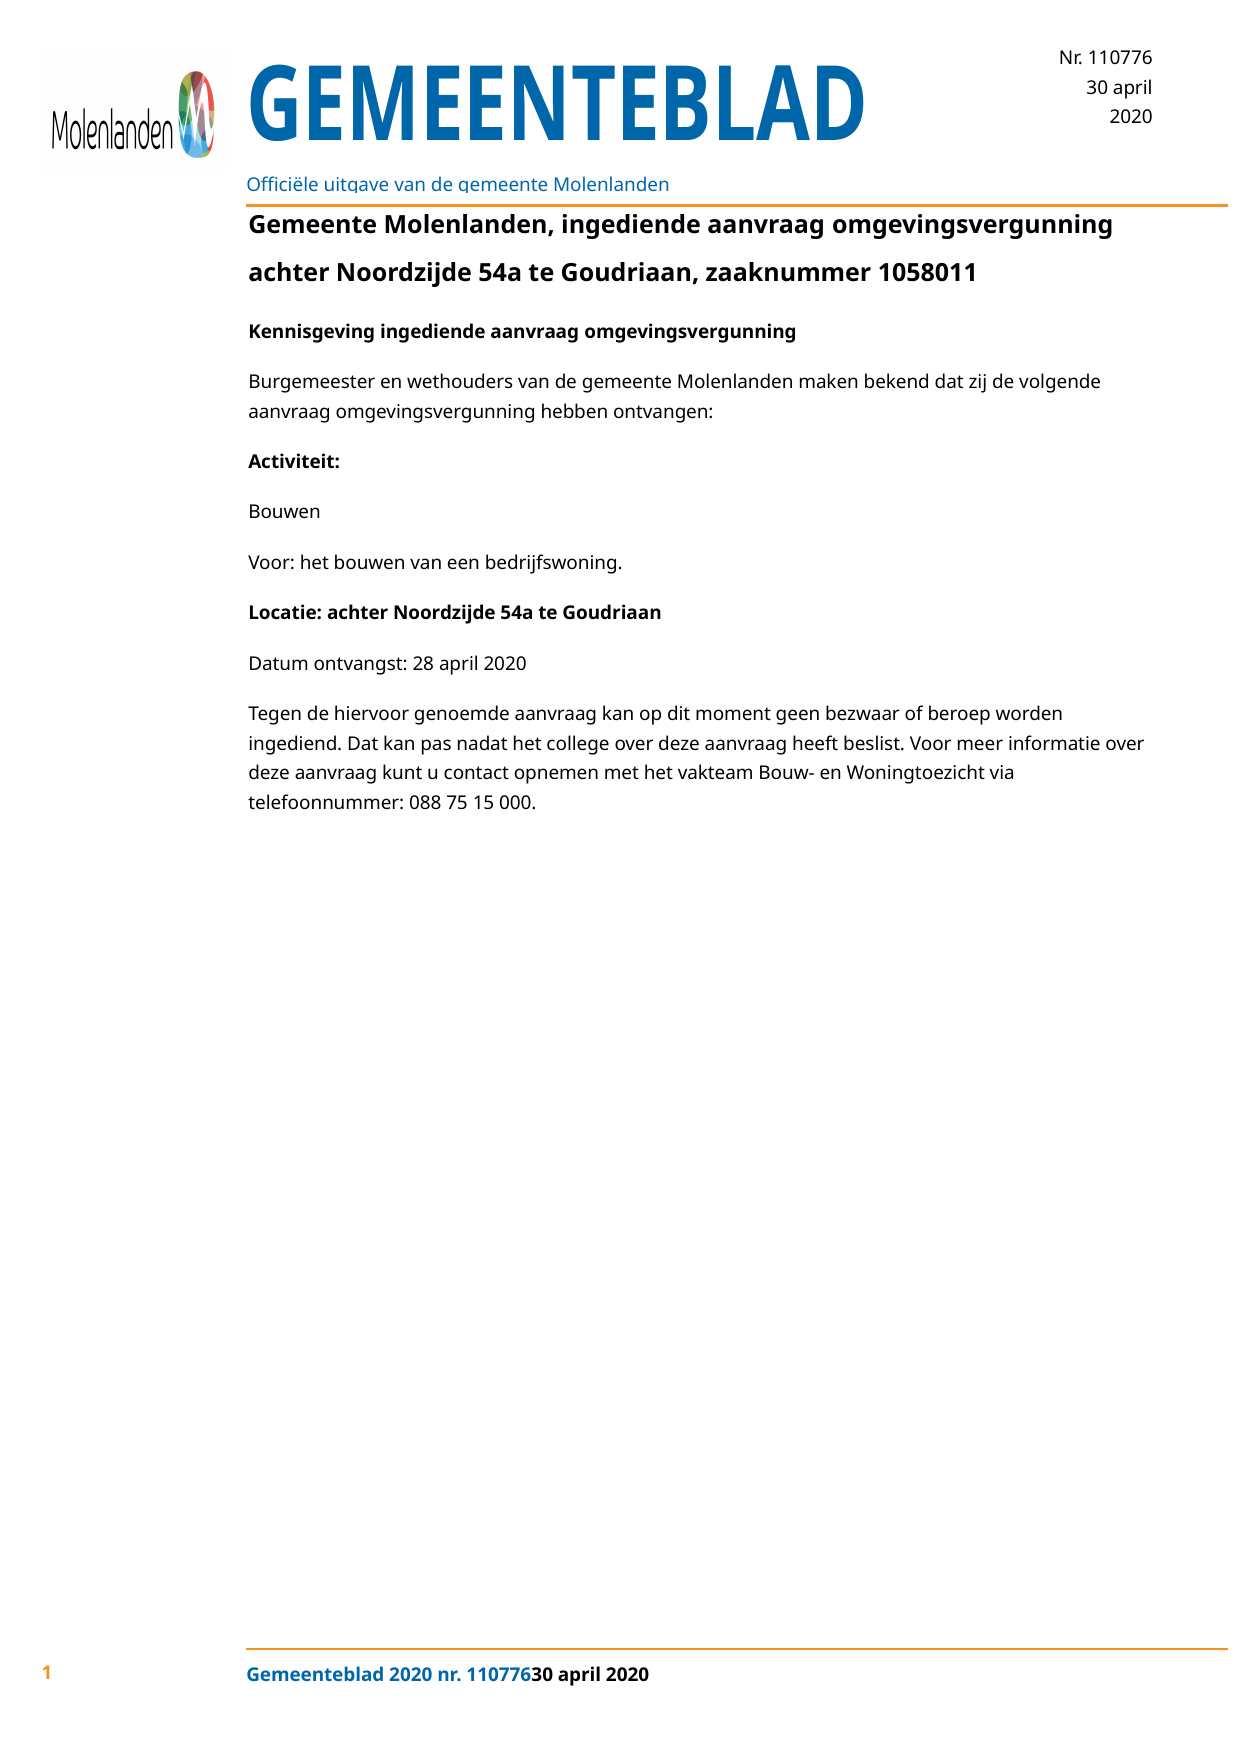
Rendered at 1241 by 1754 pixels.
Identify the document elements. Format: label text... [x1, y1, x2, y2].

text Gemeente Molenlanden, ingediende aanvraag omgevingsvergunning achter Noordzijde 54a te Goudriaan, zaaknummer 1058011 [248, 207, 1152, 288]
text Activiteit: [248, 448, 1152, 474]
text Tegen de hiervoor genoemde aanvraag kan op dit moment geen bezwaar of beroep worden ingediend. Dat kan pas nadat het college over deze aanvraag heeft beslist. Voor meer informatie over deze aanvraag kunt u contact opnemen met het vakteam Bouw- en Woningtoezicht via telefoonnummer: 088 75 15 000. [248, 700, 1152, 815]
text Bouwen [248, 499, 1152, 524]
text Voor: het bouwen van een bedrijfswoning. [248, 549, 1152, 575]
text Locatie: achter Noordzijde 54a te Goudriaan [248, 599, 1152, 625]
text Datum ontvangst: 28 april 2020 [248, 650, 1152, 676]
picture [41, 47, 231, 172]
text Burgemeester en wethouders van de gemeente Molenlanden maken bekend dat zij de volgende aanvraag omgevingsvergunning hebben ontvangen: [248, 368, 1152, 424]
text Kennisgeving ingediende aanvraag omgevingsvergunning [248, 318, 1152, 344]
